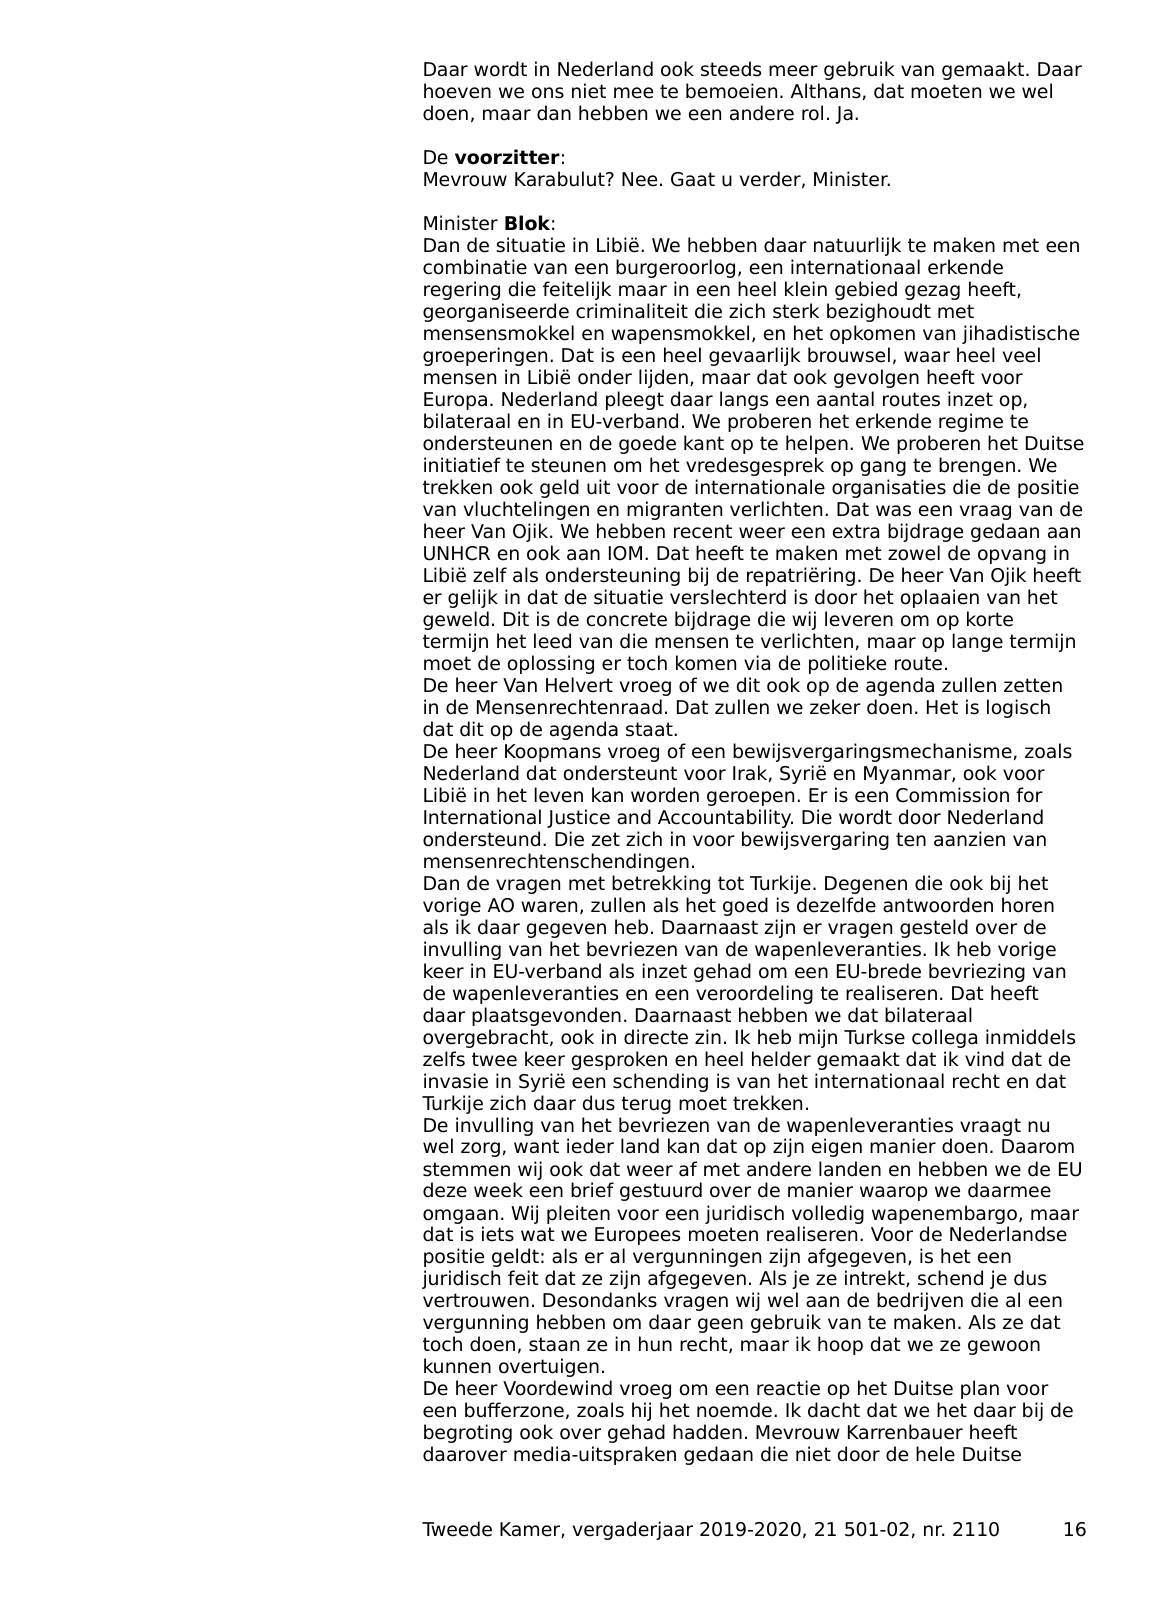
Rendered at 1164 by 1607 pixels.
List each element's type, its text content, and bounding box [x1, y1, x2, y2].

text Dan de vragen met betrekking tot Turkije. Degenen die ook bij het vorige AO waren, zullen als het goed is dezelfde antwoorden horen als ik daar gegeven heb. Daarnaast zijn er vragen gesteld over de invulling van het bevriezen van de wapenleveranties. Ik heb vorige keer in EU-verband als inzet gehad om een EU-brede bevriezing van de wapenleveranties en een veroordeling te realiseren. Dat heeft daar plaatsgevonden. Daarnaast hebben we dat bilateraal overgebracht, ook in directe zin. Ik heb mijn Turkse collega inmiddels zelfs twee keer gesproken en heel helder gemaakt dat ik vind dat de invasie in Syrië een schending is van het internationaal recht en dat Turkije zich daar dus terug moet trekken. [422, 873, 1087, 1114]
text De heer Koopmans vroeg of een bewijsvergaringsmechanisme, zoals Nederland dat ondersteunt voor Irak, Syrië en Myanmar, ook voor Libië in het leven kan worden geroepen. Er is een Commission for International Justice and Accountability. Die wordt door Nederland ondersteund. Die zet zich in voor bewijsvergaring ten aanzien van mensenrechtenschendingen. [422, 741, 1087, 873]
text Minister Blok: [422, 213, 1087, 235]
text Dan de situatie in Libië. We hebben daar natuurlijk te maken met een combinatie van een burgeroorlog, een internationaal erkende regering die feitelijk maar in een heel klein gebied gezag heeft, georganiseerde criminaliteit die zich sterk bezighoudt met mensensmokkel en wapensmokkel, en het opkomen van jihadistische groeperingen. Dat is een heel gevaarlijk brouwsel, waar heel veel mensen in Libië onder lijden, maar dat ook gevolgen heeft voor Europa. Nederland pleegt daar langs een aantal routes inzet op, bilateraal en in EU-verband. We proberen het erkende regime te ondersteunen en de goede kant op te helpen. We proberen het Duitse initiatief te steunen om het vredesgesprek op gang te brengen. We trekken ook geld uit voor de internationale organisaties die de positie van vluchtelingen en migranten verlichten. Dat was een vraag van de heer Van Ojik. We hebben recent weer een extra bijdrage gedaan aan UNHCR en ook aan IOM. Dat heeft te maken met zowel de opvang in Libië zelf als ondersteuning bij de repatriëring. De heer Van Ojik heeft er gelijk in dat de situatie verslechterd is door het oplaaien van het geweld. Dit is de concrete bijdrage die wij leveren om op korte termijn het leed van die mensen te verlichten, maar op lange termijn moet de oplossing er toch komen via de politieke route. [422, 235, 1087, 675]
text Daar wordt in Nederland ook steeds meer gebruik van gemaakt. Daar hoeven we ons niet mee te bemoeien. Althans, dat moeten we wel doen, maar dan hebben we een andere rol. Ja. [422, 59, 1087, 125]
text De heer Voordewind vroeg om een reactie op het Duitse plan voor een bufferzone, zoals hij het noemde. Ik dacht dat we het daar bij de begroting ook over gehad hadden. Mevrouw Karrenbauer heeft daarover media-uitspraken gedaan die niet door de hele Duitse [422, 1378, 1087, 1466]
text De heer Van Helvert vroeg of we dit ook op de agenda zullen zetten in de Mensenrechtenraad. Dat zullen we zeker doen. Het is logisch dat dit op de agenda staat. [422, 675, 1087, 741]
text De invulling van het bevriezen van de wapenleveranties vraagt nu wel zorg, want ieder land kan dat op zijn eigen manier doen. Daarom stemmen wij ook dat weer af met andere landen en hebben we de EU deze week een brief gestuurd over de manier waarop we daarmee omgaan. Wij pleiten voor een juridisch volledig wapenembargo, maar dat is iets wat we Europees moeten realiseren. Voor de Nederlandse positie geldt: als er al vergunningen zijn afgegeven, is het een juridisch feit dat ze zijn afgegeven. Als je ze intrekt, schend je dus vertrouwen. Desondanks vragen wij wel aan de bedrijven die al een vergunning hebben om daar geen gebruik van te maken. Als ze dat toch doen, staan ze in hun recht, maar ik hoop dat we ze gewoon kunnen overtuigen. [422, 1114, 1087, 1378]
text De voorzitter: [422, 147, 1087, 169]
text Mevrouw Karabulut? Nee. Gaat u verder, Minister. [422, 169, 1087, 191]
